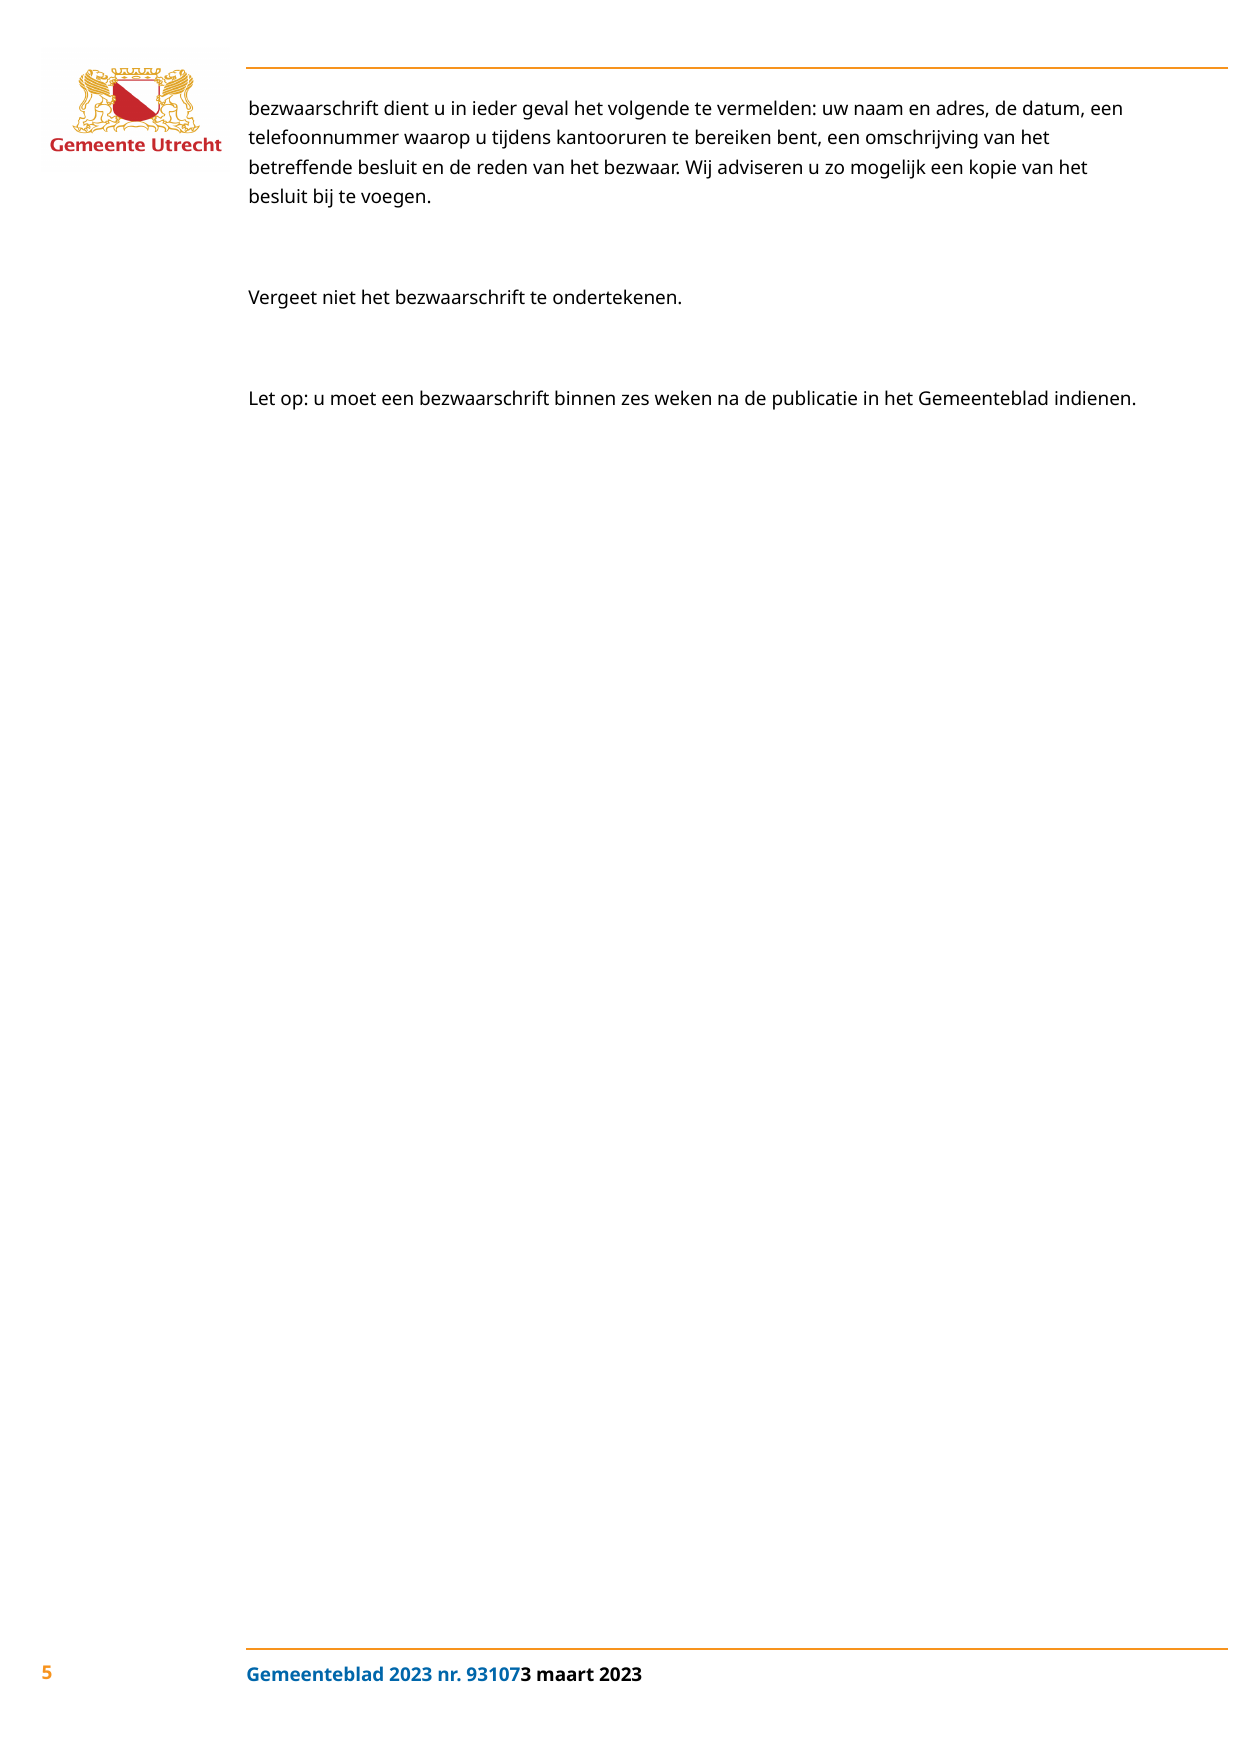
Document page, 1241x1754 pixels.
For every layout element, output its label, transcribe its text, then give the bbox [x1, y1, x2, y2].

picture [41, 47, 231, 172]
text bezwaarschrift dient u in ieder geval het volgende te vermelden: uw naam en adres, de datum, een telefoonnummer waarop u tijdens kantooruren te bereiken bent, een omschrijving van het betreffende besluit en de reden van het bezwaar. Wij adviseren u zo mogelijk een kopie van het besluit bij te voegen. [248, 95, 1152, 209]
text Let op: u moet een bezwaarschrift binnen zes weken na de publicatie in het Gemeenteblad indienen. [248, 385, 1152, 411]
text Vergeet niet het bezwaarschrift te ondertekenen. [248, 284, 1152, 310]
